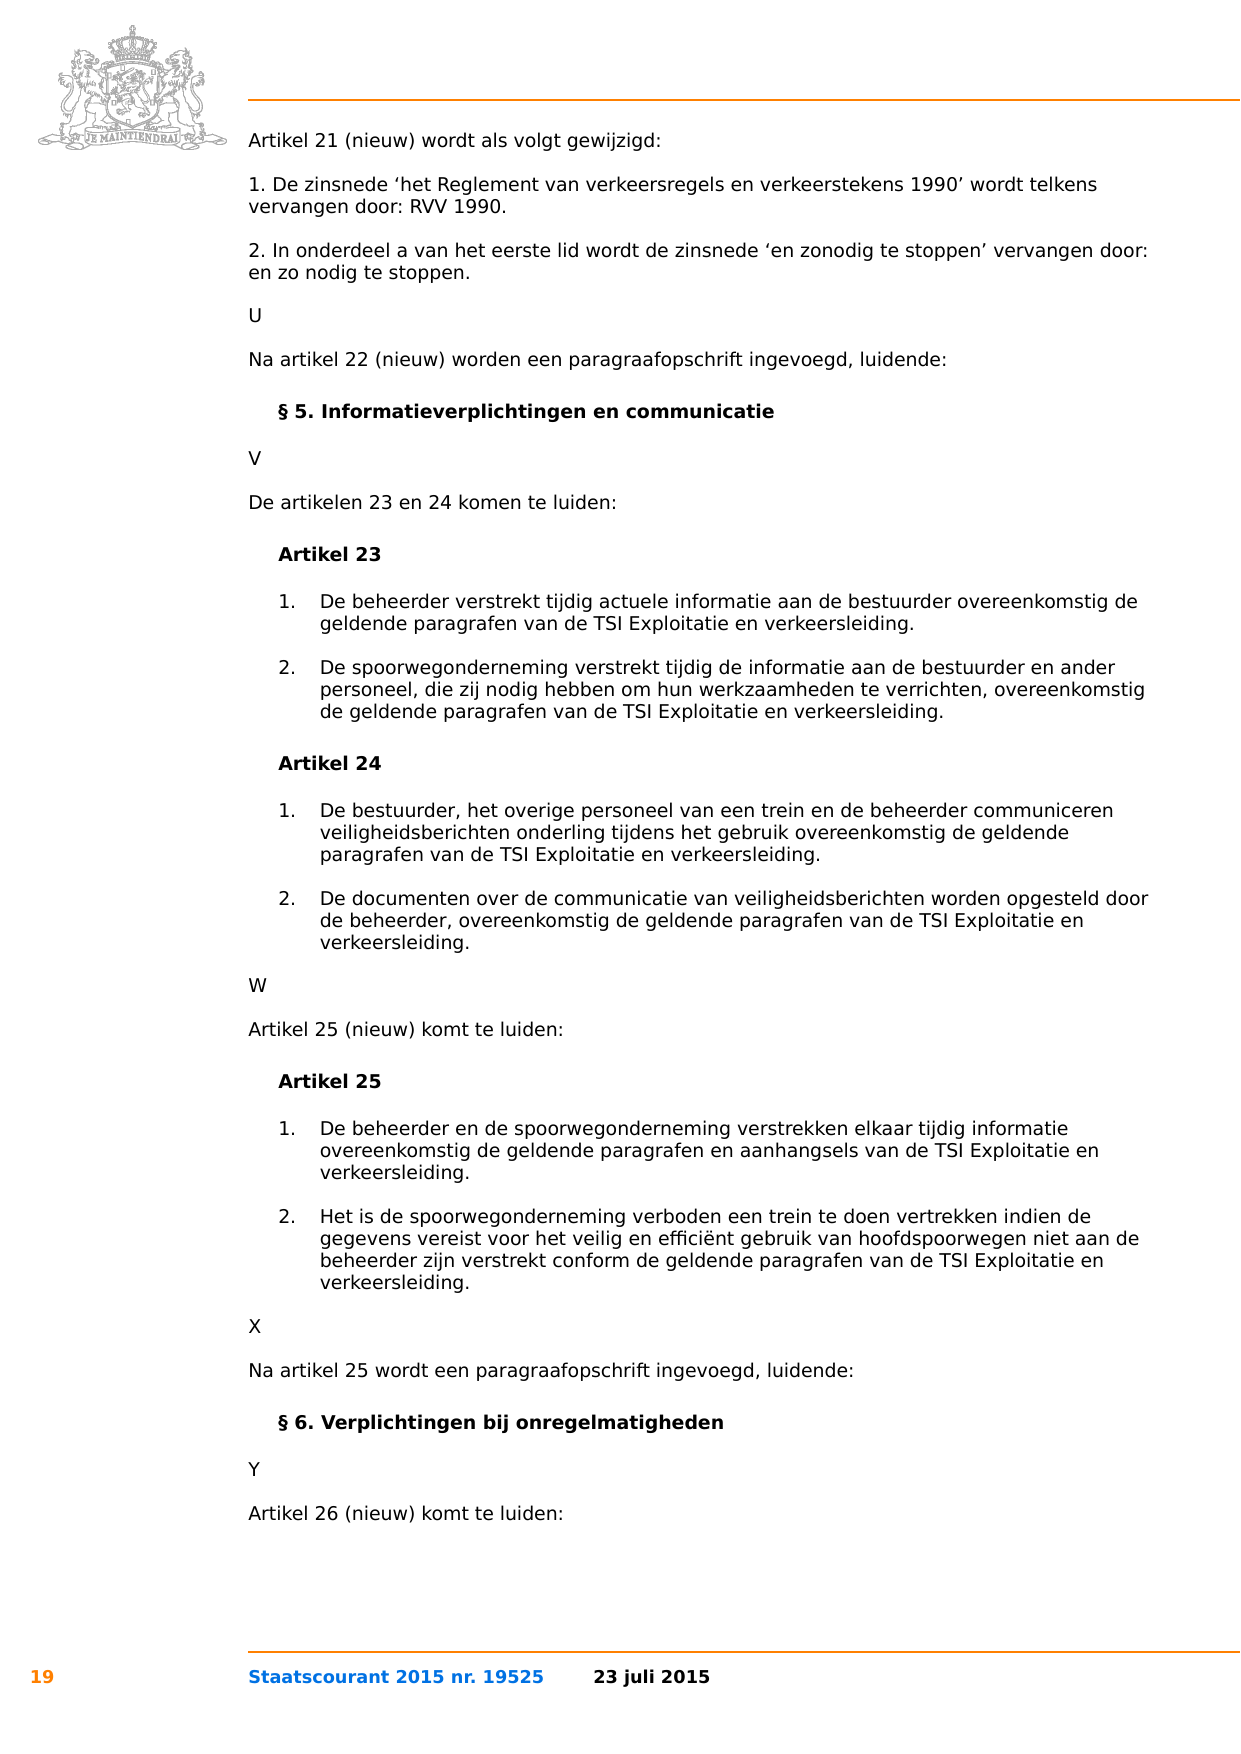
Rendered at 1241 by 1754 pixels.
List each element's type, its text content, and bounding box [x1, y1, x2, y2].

text V [248, 448, 1163, 470]
text 1. De zinsnede ‘het Reglement van verkeersregels en verkeerstekens 1990’ wordt telkens vervangen door: RVV 1990. [248, 174, 1163, 218]
text 2. De documenten over de communicatie van veiligheidsberichten worden opgesteld door de beheerder, overeenkomstig de geldende paragrafen van de TSI Exploitatie en verkeersleiding. [278, 888, 1163, 953]
subtitle Artikel 24 [278, 753, 1163, 775]
subtitle § 6. Verplichtingen bij onregelmatigheden [278, 1412, 1163, 1434]
text W [248, 975, 1163, 997]
text Y [248, 1459, 1163, 1481]
subtitle § 5. Informatieverplichtingen en communicatie [278, 401, 1163, 423]
text X [248, 1316, 1163, 1338]
text Artikel 21 (nieuw) wordt als volgt gewijzigd: [248, 130, 1163, 152]
text 1. De beheerder verstrekt tijdig actuele informatie aan de bestuurder overeenkomstig de geldende paragrafen van de TSI Exploitatie en verkeersleiding. [278, 591, 1163, 635]
text Na artikel 25 wordt een paragraafopschrift ingevoegd, luidende: [248, 1360, 1163, 1382]
text U [248, 305, 1163, 327]
subtitle Artikel 25 [278, 1071, 1163, 1093]
text 2. De spoorwegonderneming verstrekt tijdig de informatie aan de bestuurder en ander personeel, die zij nodig hebben om hun werkzaamheden te verrichten, overeenkomstig de geldende paragrafen van de TSI Exploitatie en verkeersleiding. [278, 657, 1163, 723]
text 2. In onderdeel a van het eerste lid wordt de zinsnede ‘en zonodig te stoppen’ vervangen door: en zo nodig te stoppen. [248, 239, 1163, 283]
picture [38, 25, 227, 150]
text 2. Het is de spoorwegonderneming verboden een trein te doen vertrekken indien de gegevens vereist voor het veilig en efficiënt gebruik van hoofdspoorwegen niet aan de beheerder zijn verstrekt conform de geldende paragrafen van de TSI Exploitatie en verkeersleiding. [278, 1206, 1163, 1294]
text 1. De bestuurder, het overige personeel van een trein en de beheerder communiceren veiligheidsberichten onderling tijdens het gebruik overeenkomstig de geldende paragrafen van de TSI Exploitatie en verkeersleiding. [278, 800, 1163, 866]
text Na artikel 22 (nieuw) worden een paragraafopschrift ingevoegd, luidende: [248, 349, 1163, 371]
subtitle Artikel 23 [278, 544, 1163, 566]
text 1. De beheerder en de spoorwegonderneming verstrekken elkaar tijdig informatie overeenkomstig de geldende paragrafen en aanhangsels van de TSI Exploitatie en verkeersleiding. [278, 1118, 1163, 1184]
text Artikel 25 (nieuw) komt te luiden: [248, 1019, 1163, 1041]
text De artikelen 23 en 24 komen te luiden: [248, 492, 1163, 514]
text Artikel 26 (nieuw) komt te luiden: [248, 1502, 1163, 1524]
